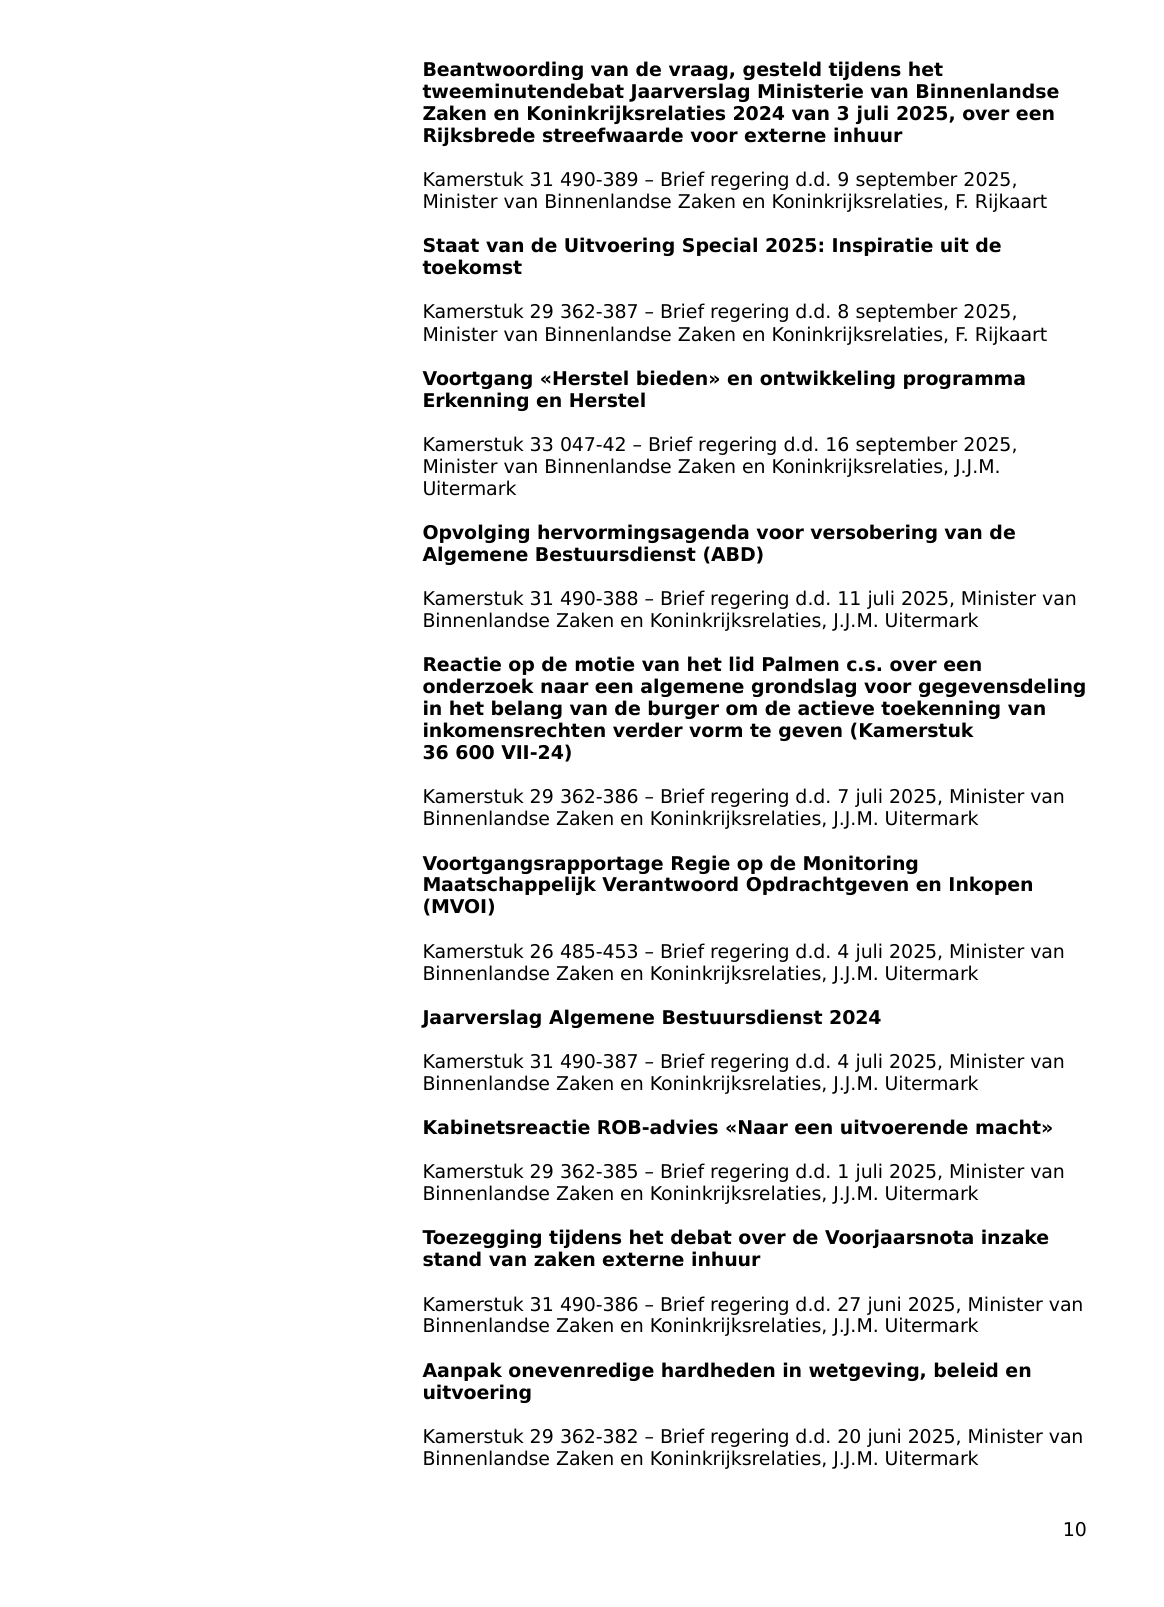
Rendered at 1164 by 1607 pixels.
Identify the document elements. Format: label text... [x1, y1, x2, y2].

subtitle Voortgangsrapportage Regie op de Monitoring Maatschappelijk Verantwoord Opdrachtgeven en Inkopen (MVOI) [422, 852, 1087, 918]
subtitle Kabinetsreactie ROB-advies «Naar een uitvoerende macht» [422, 1117, 1087, 1139]
text Kamerstuk 29 362-387 – Brief regering d.d. 8 september 2025, Minister van Binnenlandse Zaken en Koninkrijksrelaties, F. Rijkaart [422, 301, 1087, 345]
subtitle Staat van de Uitvoering Special 2025: Inspiratie uit de toekomst [422, 235, 1087, 279]
text Kamerstuk 31 490-389 – Brief regering d.d. 9 september 2025, Minister van Binnenlandse Zaken en Koninkrijksrelaties, F. Rijkaart [422, 169, 1087, 213]
text Kamerstuk 31 490-386 – Brief regering d.d. 27 juni 2025, Minister van Binnenlandse Zaken en Koninkrijksrelaties, J.J.M. Uitermark [422, 1293, 1087, 1337]
text Kamerstuk 33 047-42 – Brief regering d.d. 16 september 2025, Minister van Binnenlandse Zaken en Koninkrijksrelaties, J.J.M. Uitermark [422, 434, 1087, 500]
subtitle Opvolging hervormingsagenda voor versobering van de Algemene Bestuursdienst (ABD) [422, 522, 1087, 566]
text Kamerstuk 29 362-385 – Brief regering d.d. 1 juli 2025, Minister van Binnenlandse Zaken en Koninkrijksrelaties, J.J.M. Uitermark [422, 1161, 1087, 1205]
text Kamerstuk 31 490-388 – Brief regering d.d. 11 juli 2025, Minister van Binnenlandse Zaken en Koninkrijksrelaties, J.J.M. Uitermark [422, 588, 1087, 632]
subtitle Voortgang «Herstel bieden» en ontwikkeling programma Erkenning en Herstel [422, 368, 1087, 412]
text Kamerstuk 31 490-387 – Brief regering d.d. 4 juli 2025, Minister van Binnenlandse Zaken en Koninkrijksrelaties, J.J.M. Uitermark [422, 1051, 1087, 1095]
subtitle Reactie op de motie van het lid Palmen c.s. over een onderzoek naar een algemene grondslag voor gegevensdeling in het belang van de burger om de actieve toekenning van inkomensrechten verder vorm te geven (Kamerstuk 36 600 VII-24) [422, 654, 1087, 764]
subtitle Beantwoording van de vraag, gesteld tijdens het tweeminutendebat Jaarverslag Ministerie van Binnenlandse Zaken en Koninkrijksrelaties 2024 van 3 juli 2025, over een Rijksbrede streefwaarde voor externe inhuur [422, 59, 1087, 147]
subtitle Jaarverslag Algemene Bestuursdienst 2024 [422, 1007, 1087, 1029]
text Kamerstuk 29 362-386 – Brief regering d.d. 7 juli 2025, Minister van Binnenlandse Zaken en Koninkrijksrelaties, J.J.M. Uitermark [422, 786, 1087, 830]
text Kamerstuk 29 362-382 – Brief regering d.d. 20 juni 2025, Minister van Binnenlandse Zaken en Koninkrijksrelaties, J.J.M. Uitermark [422, 1426, 1087, 1470]
subtitle Aanpak onevenredige hardheden in wetgeving, beleid en uitvoering [422, 1359, 1087, 1403]
text Kamerstuk 26 485-453 – Brief regering d.d. 4 juli 2025, Minister van Binnenlandse Zaken en Koninkrijksrelaties, J.J.M. Uitermark [422, 941, 1087, 984]
subtitle Toezegging tijdens het debat over de Voorjaarsnota inzake stand van zaken externe inhuur [422, 1227, 1087, 1271]
